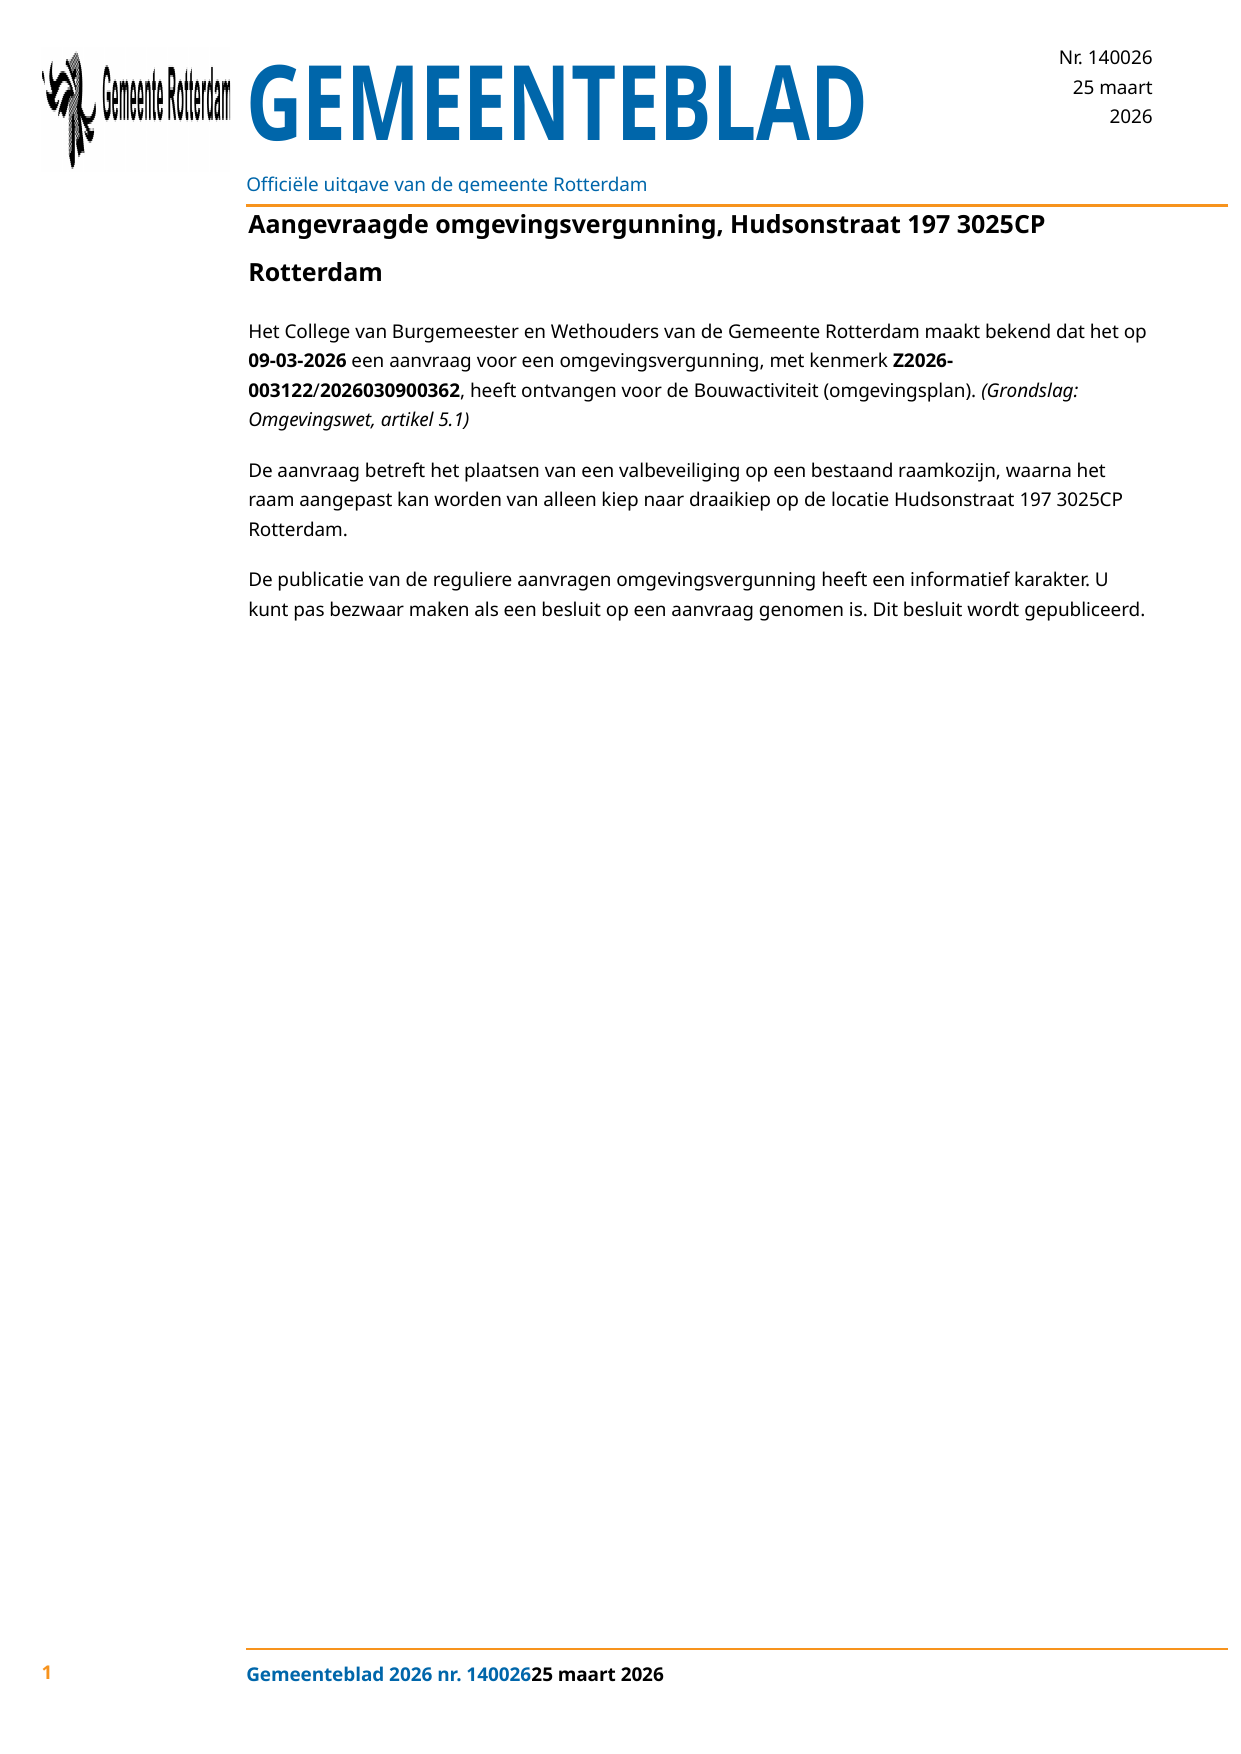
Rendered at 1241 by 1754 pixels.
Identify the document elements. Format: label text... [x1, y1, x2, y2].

text De aanvraag betreft het plaatsen van een valbeveiliging op een bestaand raamkozijn, waarna het raam aangepast kan worden van alleen kiep naar draaikiep op de locatie Hudsonstraat 197 3025CP Rotterdam. [248, 457, 1152, 542]
text Aangevraagde omgevingsvergunning, Hudsonstraat 197 3025CP Rotterdam [248, 207, 1152, 288]
text Het College van Burgemeester en Wethouders van de Gemeente Rotterdam maakt bekend dat het op 09-03-2026 een aanvraag voor een omgevingsvergunning, met kenmerk Z2026-003122/2026030900362, heeft ontvangen voor de Bouwactiviteit (omgevingsplan). (Grondslag: Omgevingswet, artikel 5.1) [248, 318, 1152, 432]
text De publicatie van de reguliere aanvragen omgevingsvergunning heeft een informatief karakter. U kunt pas bezwaar maken als een besluit op een aanvraag genomen is. Dit besluit wordt gepubliceerd. [248, 567, 1152, 622]
picture [41, 47, 231, 172]
